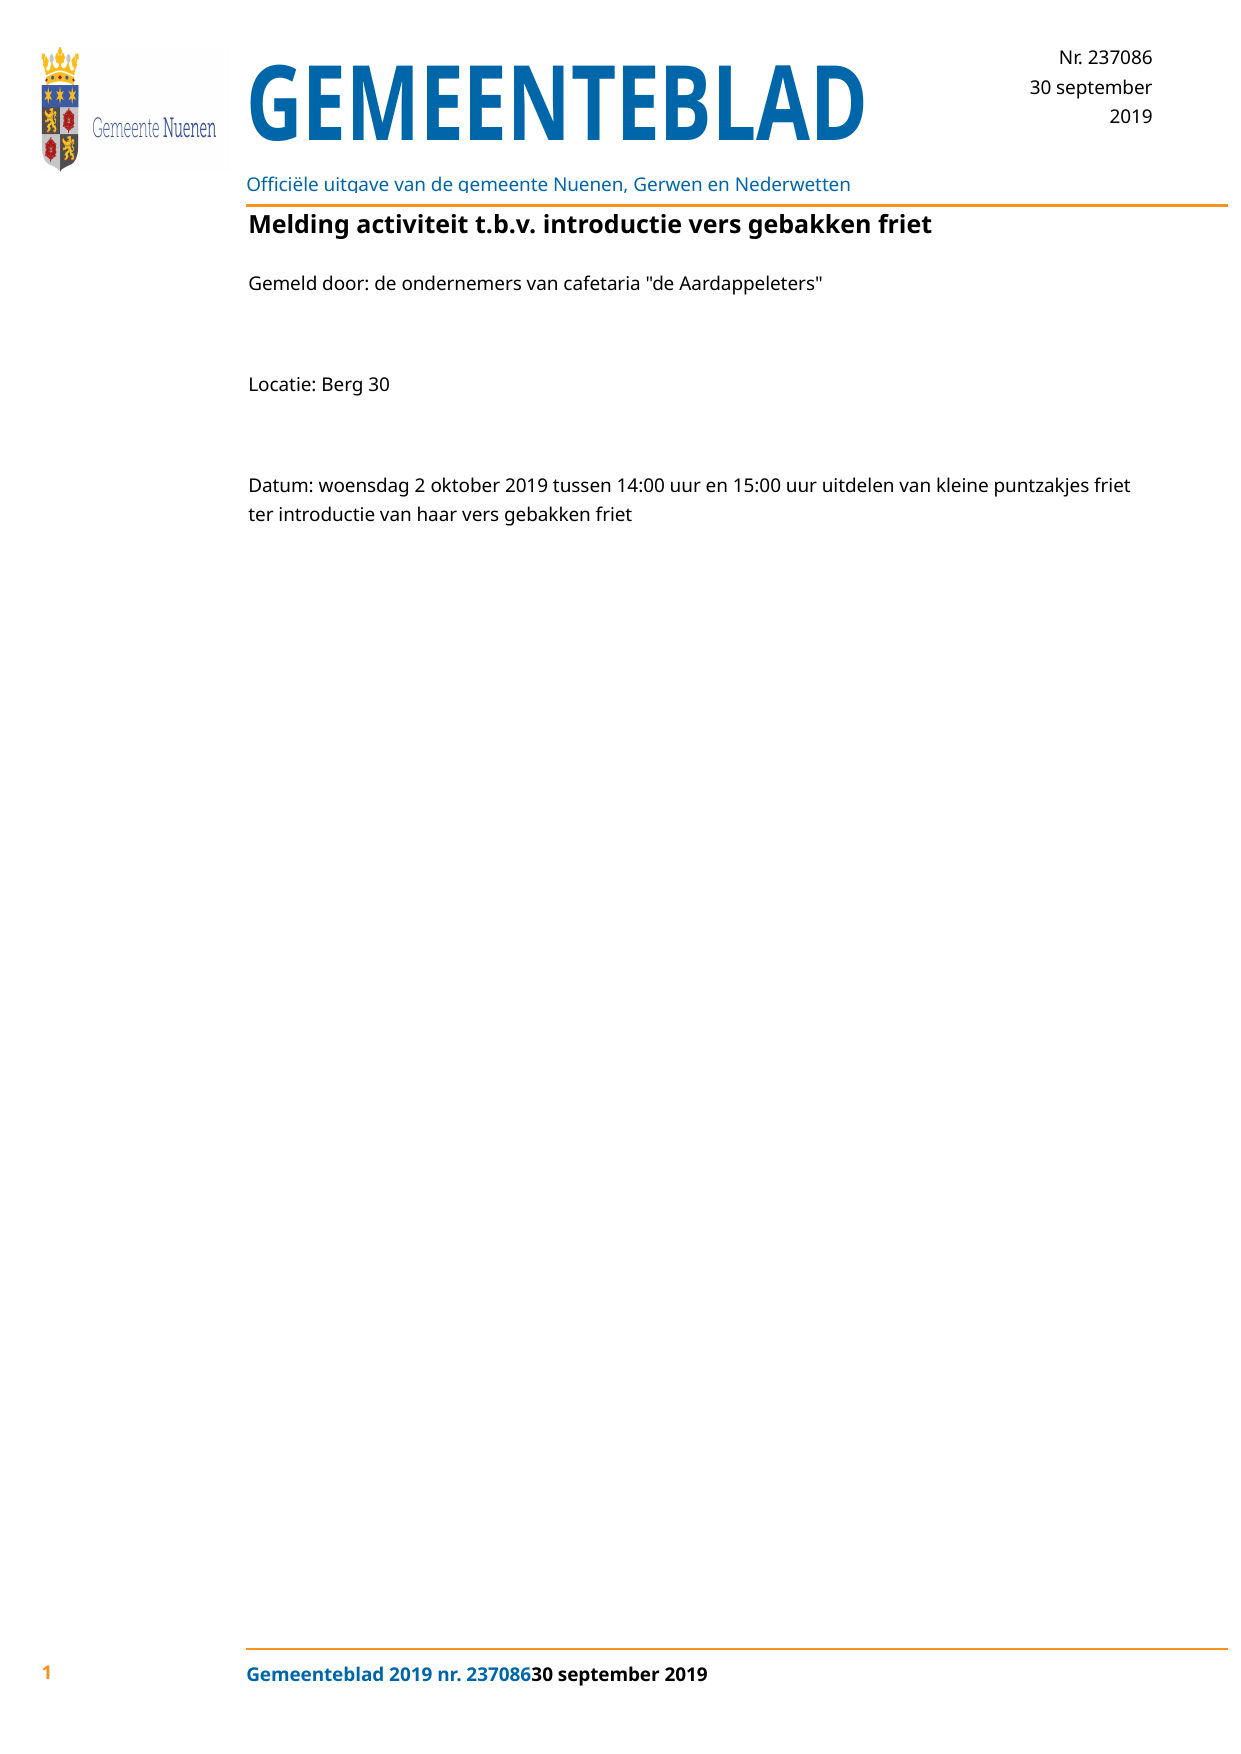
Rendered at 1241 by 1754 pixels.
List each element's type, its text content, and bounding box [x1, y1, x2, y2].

text Melding activiteit t.b.v. introductie vers gebakken friet [248, 207, 1152, 241]
text Gemeld door: de ondernemers van cafetaria "de Aardappeleters" [248, 270, 1152, 296]
picture [41, 47, 231, 172]
text Locatie: Berg 30 [248, 371, 1152, 397]
text Datum: woensdag 2 oktober 2019 tussen 14:00 uur en 15:00 uur uitdelen van kleine puntzakjes friet ter introductie van haar vers gebakken friet [248, 472, 1152, 527]
